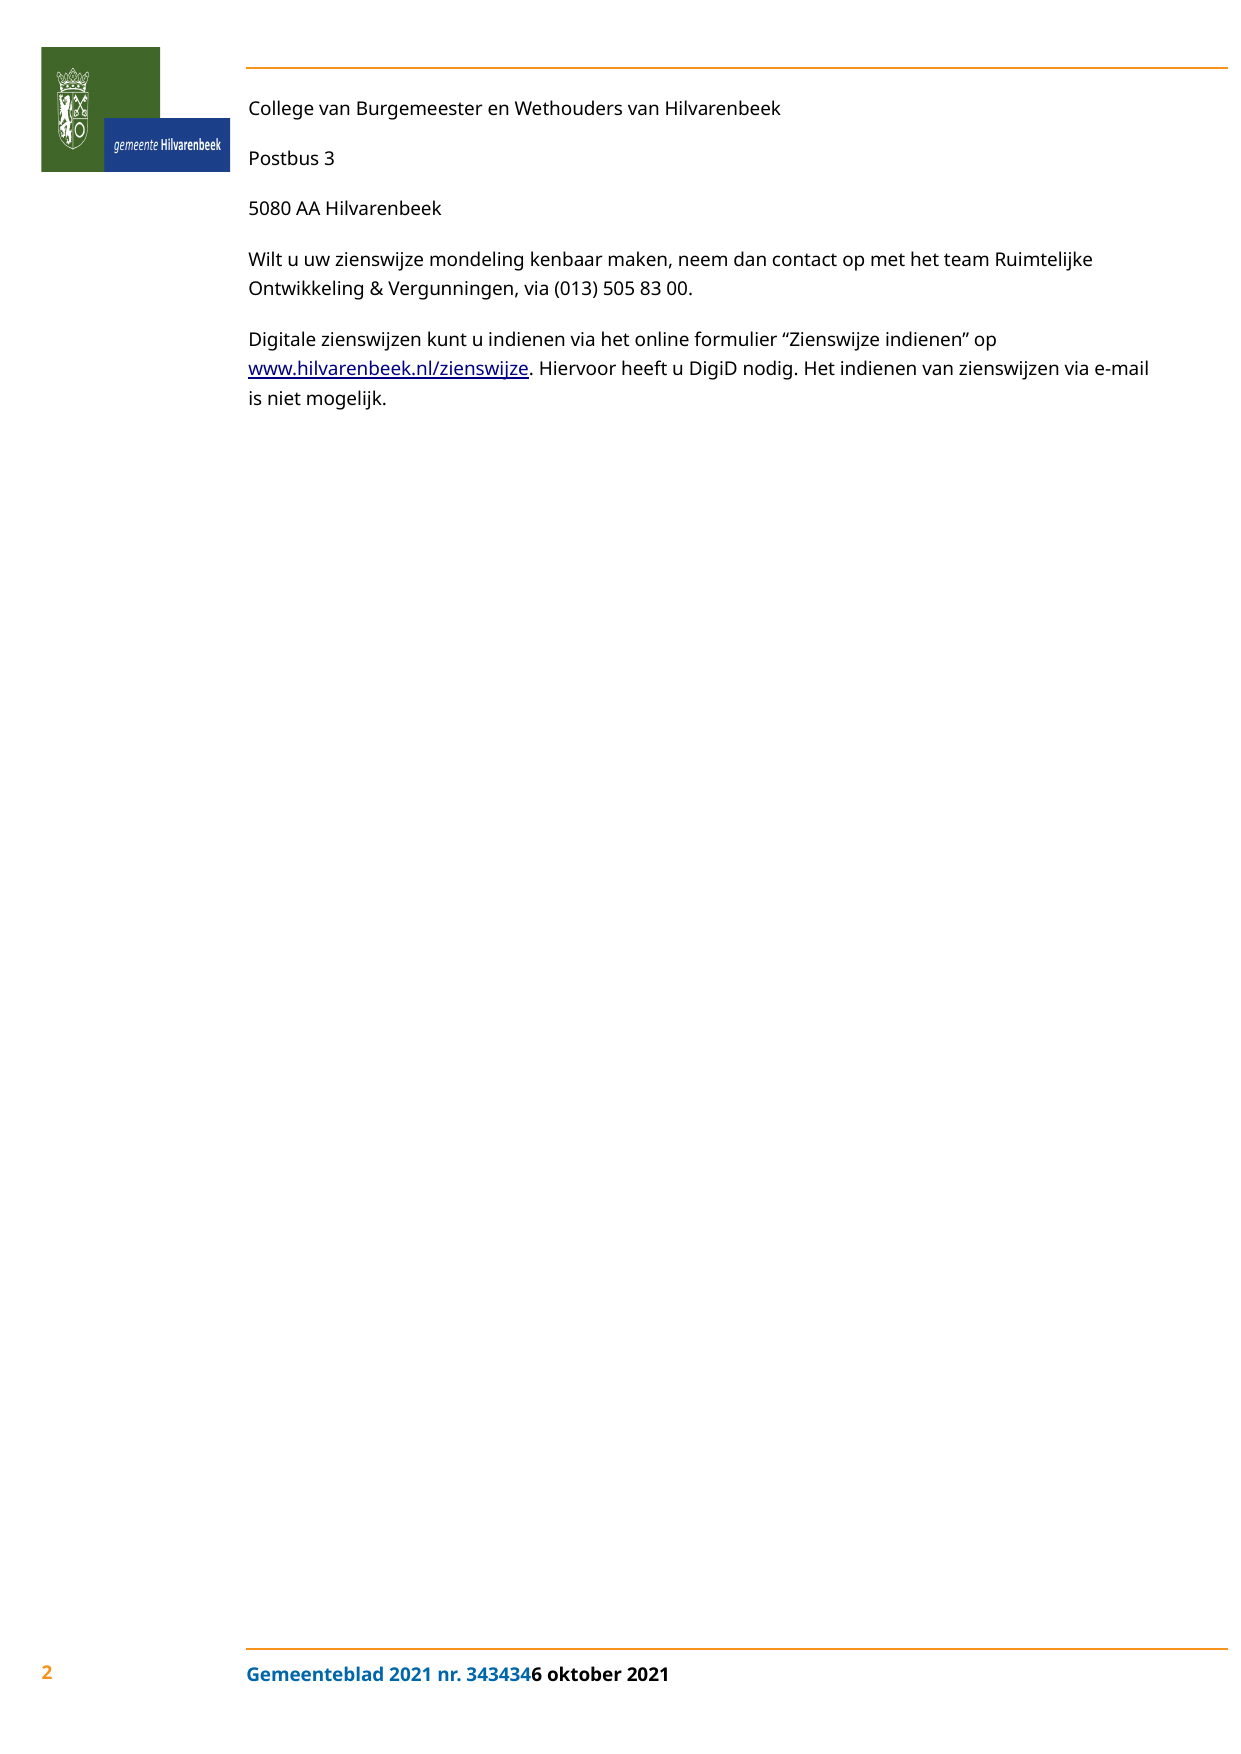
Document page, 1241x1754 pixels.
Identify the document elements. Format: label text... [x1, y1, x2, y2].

text College van Burgemeester en Wethouders van Hilvarenbeek [248, 95, 1152, 121]
picture [41, 47, 231, 172]
text Wilt u uw zienswijze mondeling kenbaar maken, neem dan contact op met het team Ruimtelijke Ontwikkeling & Vergunningen, via (013) 505 83 00. [248, 246, 1152, 301]
text Postbus 3 [248, 145, 1152, 171]
text Digitale zienswijzen kunt u indienen via het online formulier “Zienswijze indienen” op www.hilvarenbeek.nl/zienswijze. Hiervoor heeft u DigiD nodig. Het indienen van zienswijzen via e-mail is niet mogelijk. [248, 326, 1152, 411]
text 5080 AA Hilvarenbeek [248, 196, 1152, 221]
